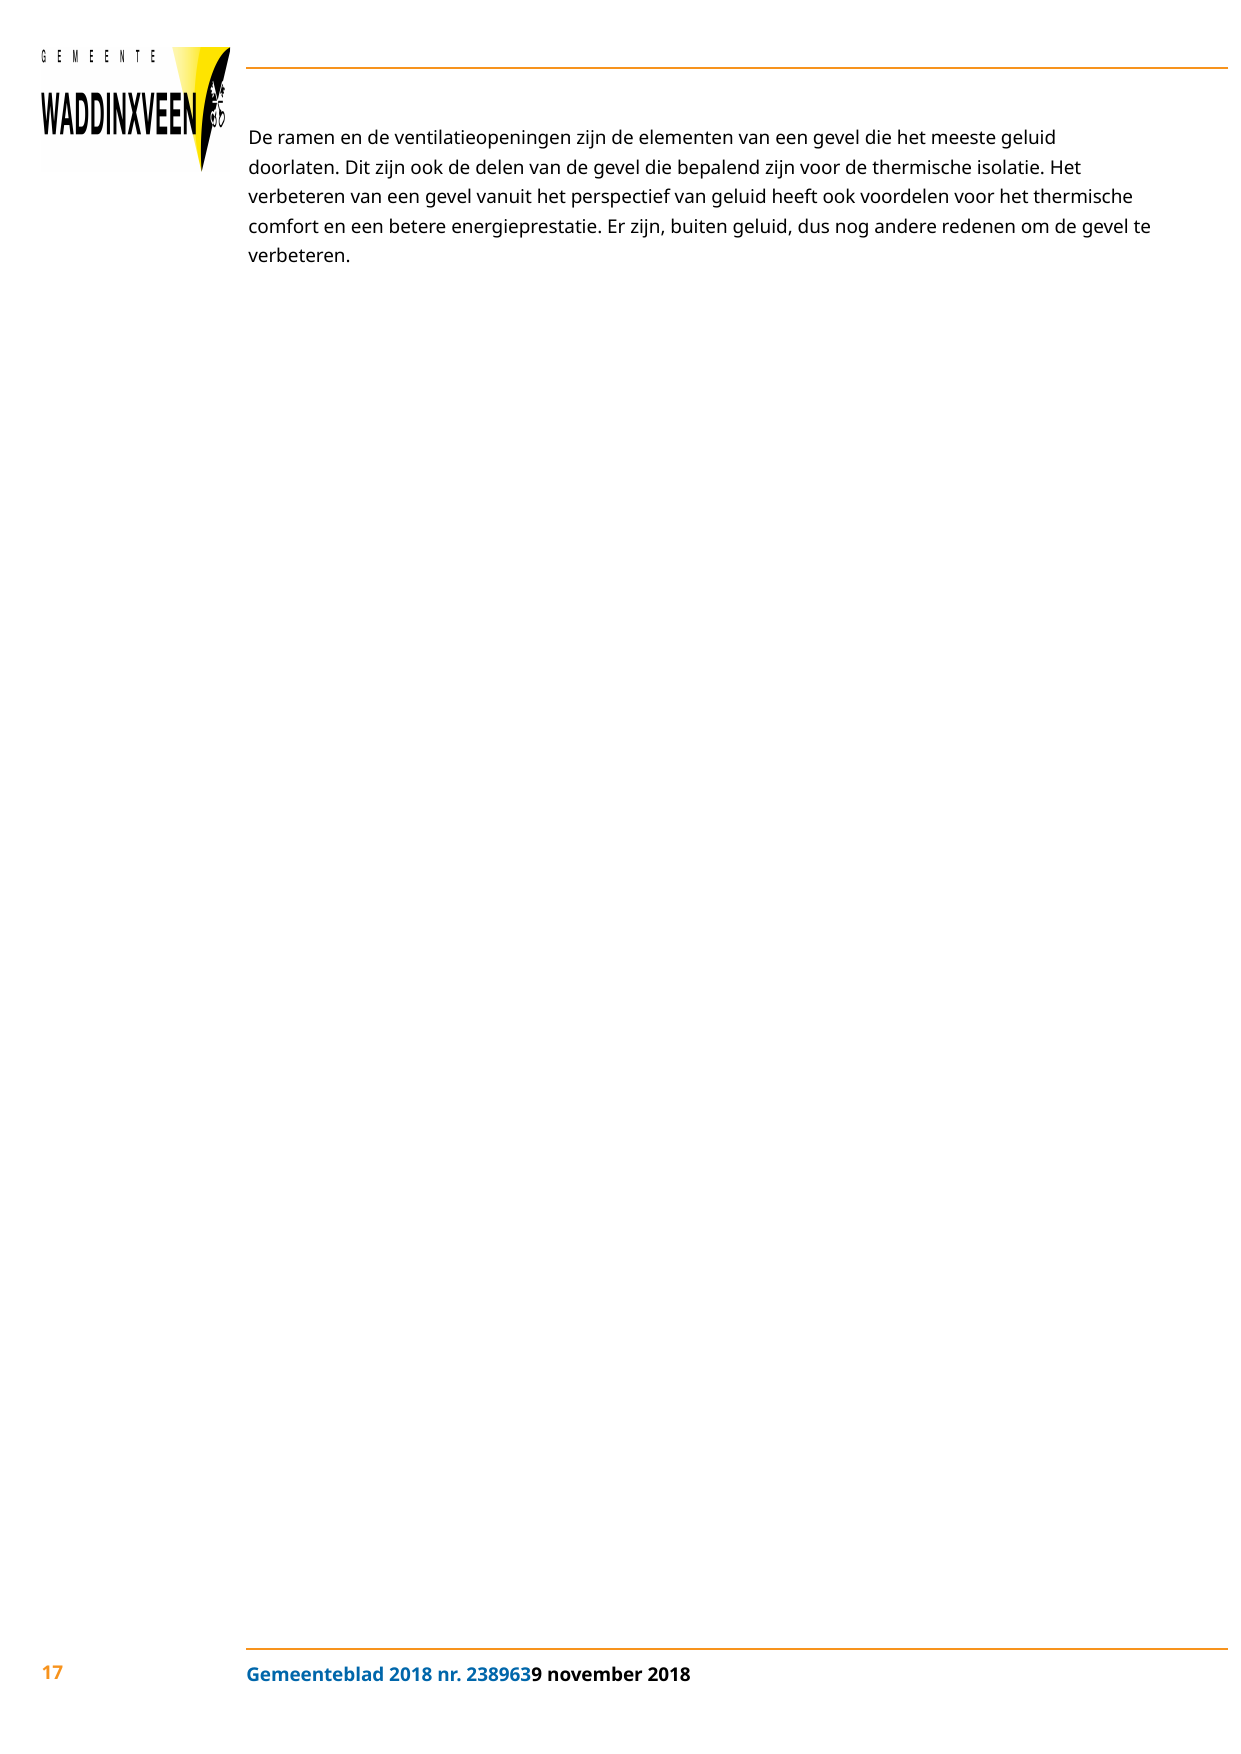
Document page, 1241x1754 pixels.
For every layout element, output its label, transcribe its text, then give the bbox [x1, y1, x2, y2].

text De ramen en de ventilatieopeningen zijn de elementen van een gevel die het meeste geluid doorlaten. Dit zijn ook de delen van de gevel die bepalend zijn voor de thermische isolatie. Het verbeteren van een gevel vanuit het perspectief van geluid heeft ook voordelen voor het thermische comfort en een betere energieprestatie. Er zijn, buiten geluid, dus nog andere redenen om de gevel te verbeteren. [248, 124, 1152, 268]
picture [41, 47, 231, 172]
